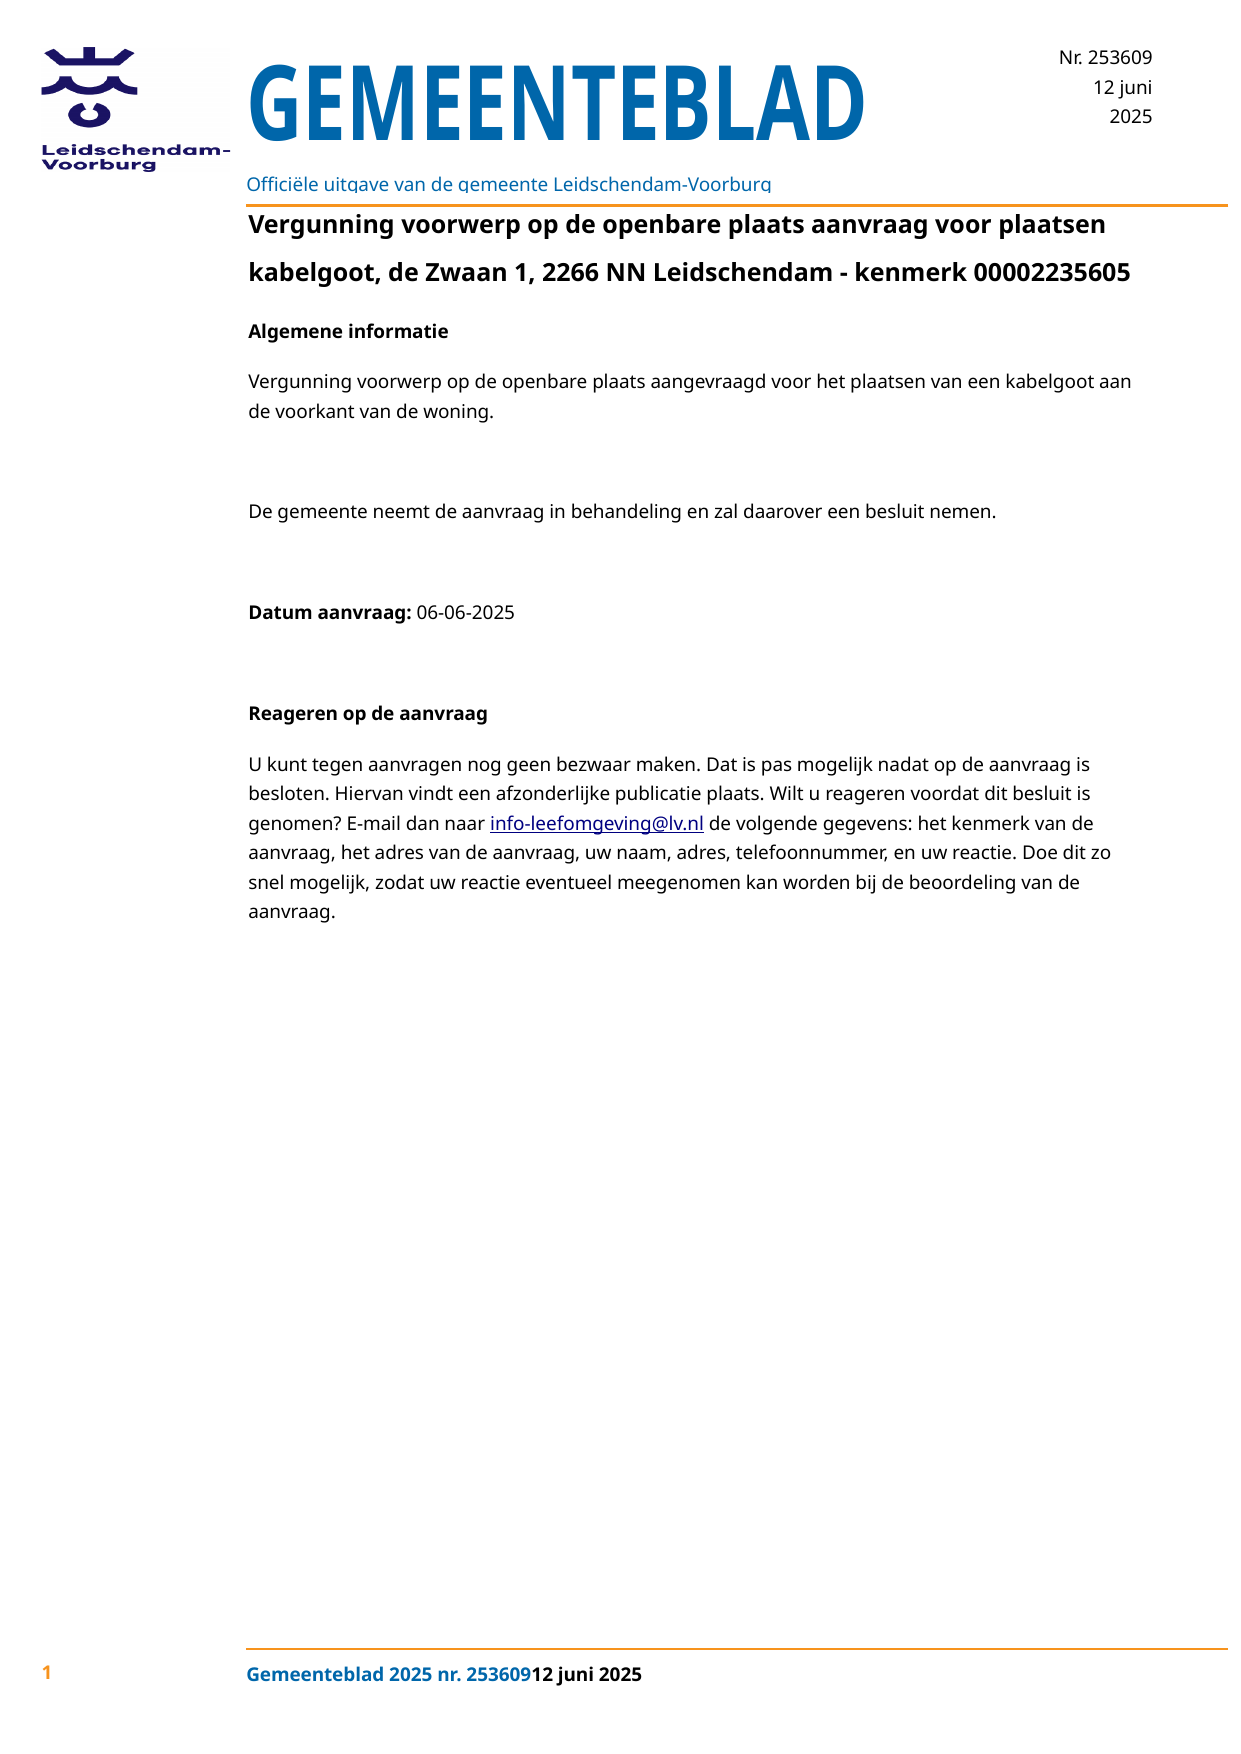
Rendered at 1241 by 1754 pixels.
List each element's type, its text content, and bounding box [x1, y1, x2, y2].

text Vergunning voorwerp op de openbare plaats aanvraag voor plaatsen kabelgoot, de Zwaan 1, 2266 NN Leidschendam - kenmerk 00002235605 [248, 207, 1152, 288]
text U kunt tegen aanvragen nog geen bezwaar maken. Dat is pas mogelijk nadat op de aanvraag is besloten. Hiervan vindt een afzonderlijke publicatie plaats. Wilt u reageren voordat dit besluit is genomen? E-mail dan naar info-leefomgeving@lv.nl de volgende gegevens: het kenmerk van de aanvraag, het adres van de aanvraag, uw naam, adres, telefoonnummer, en uw reactie. Doe dit zo snel mogelijk, zodat uw reactie eventueel meegenomen kan worden bij de beoordeling van de aanvraag. [248, 751, 1152, 924]
text Datum aanvraag: 06-06-2025 [248, 599, 1152, 625]
text Reageren op de aanvraag [248, 700, 1152, 726]
text Vergunning voorwerp op de openbare plaats aangevraagd voor het plaatsen van een kabelgoot aan de voorkant van de woning. [248, 368, 1152, 424]
text De gemeente neemt de aanvraag in behandeling en zal daarover een besluit nemen. [248, 499, 1152, 524]
text Algemene informatie [248, 318, 1152, 344]
picture [41, 47, 231, 172]
